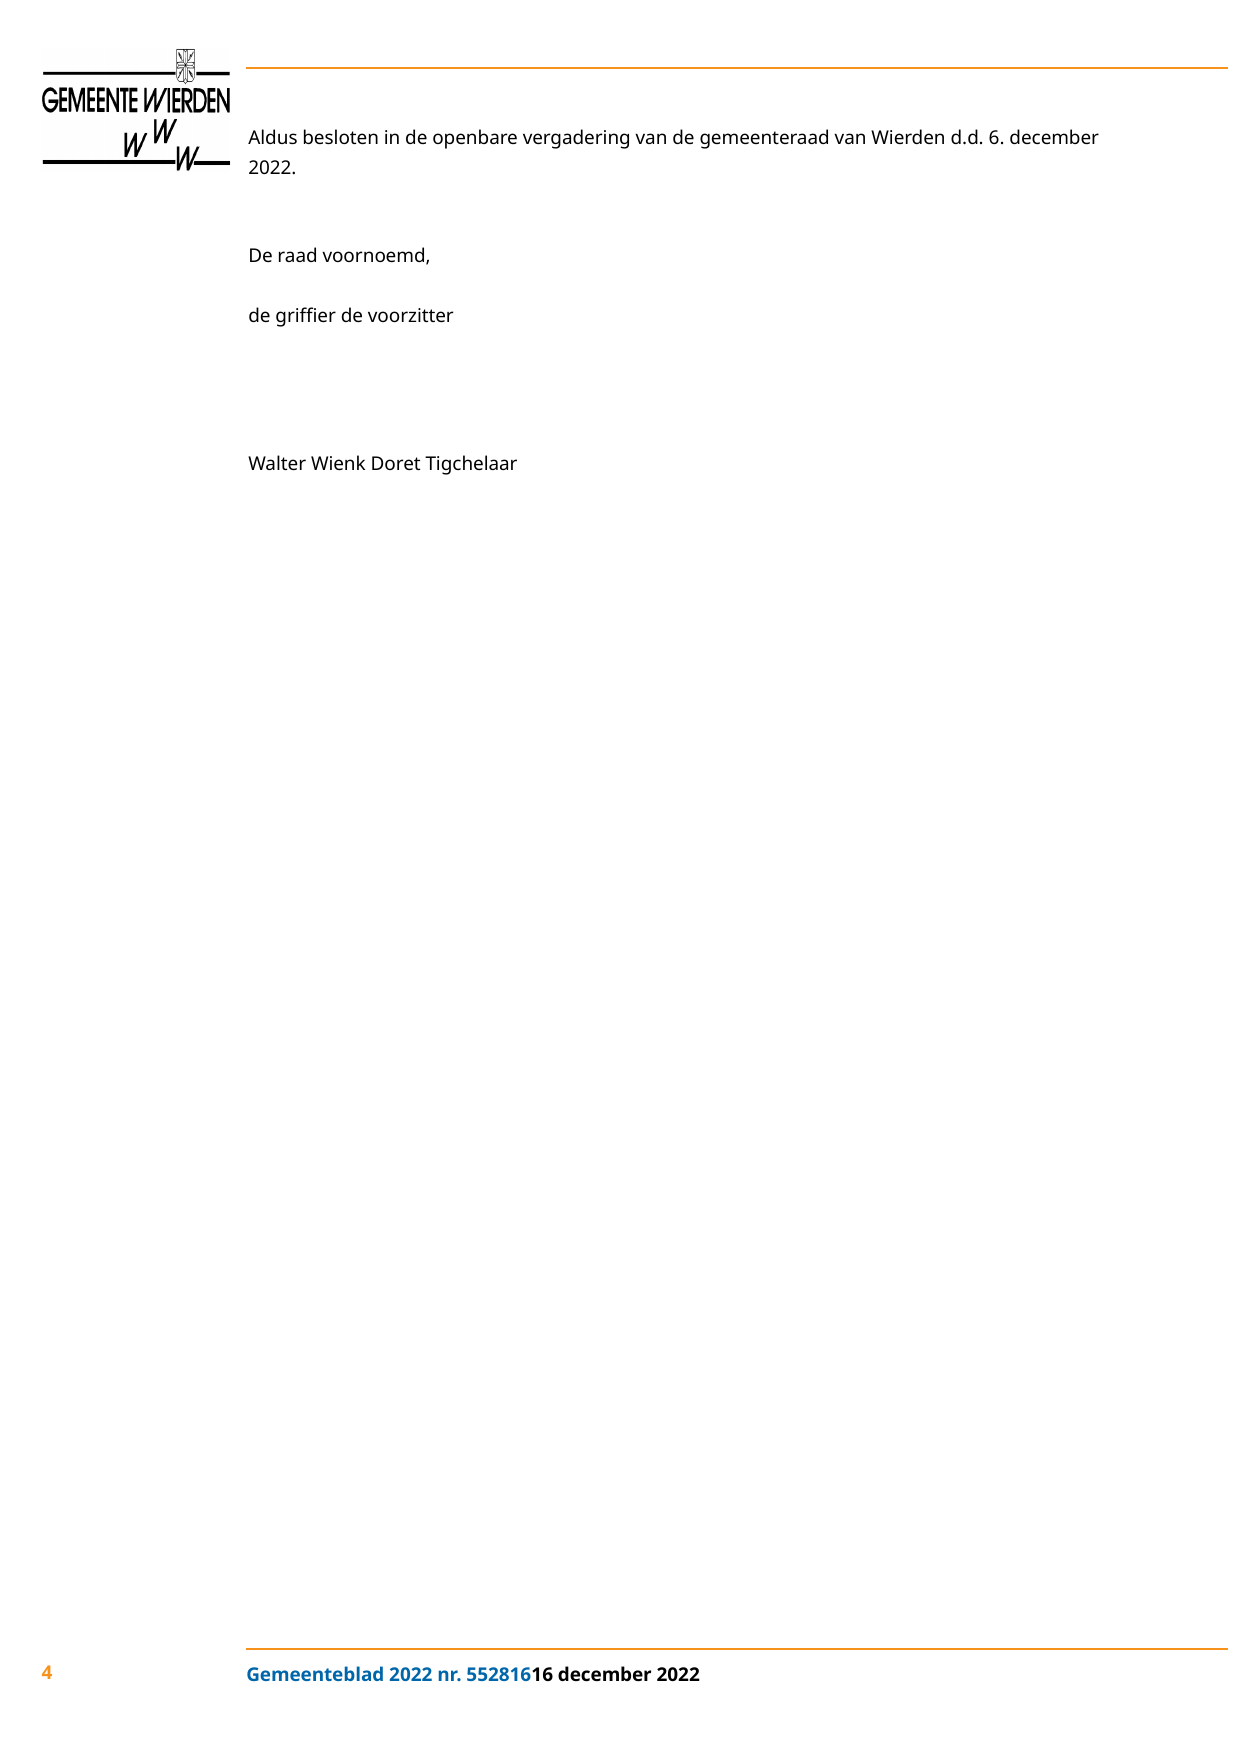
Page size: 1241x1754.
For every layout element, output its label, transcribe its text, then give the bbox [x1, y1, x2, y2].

text Walter Wienk Doret Tigchelaar [248, 450, 1152, 476]
text Aldus besloten in de openbare vergadering van de gemeenteraad van Wierden d.d. 6. december 2022. [248, 124, 1152, 180]
text de griffier de voorzitter [248, 302, 1152, 328]
text De raad voornoemd, [248, 243, 1152, 268]
picture [41, 47, 231, 172]
